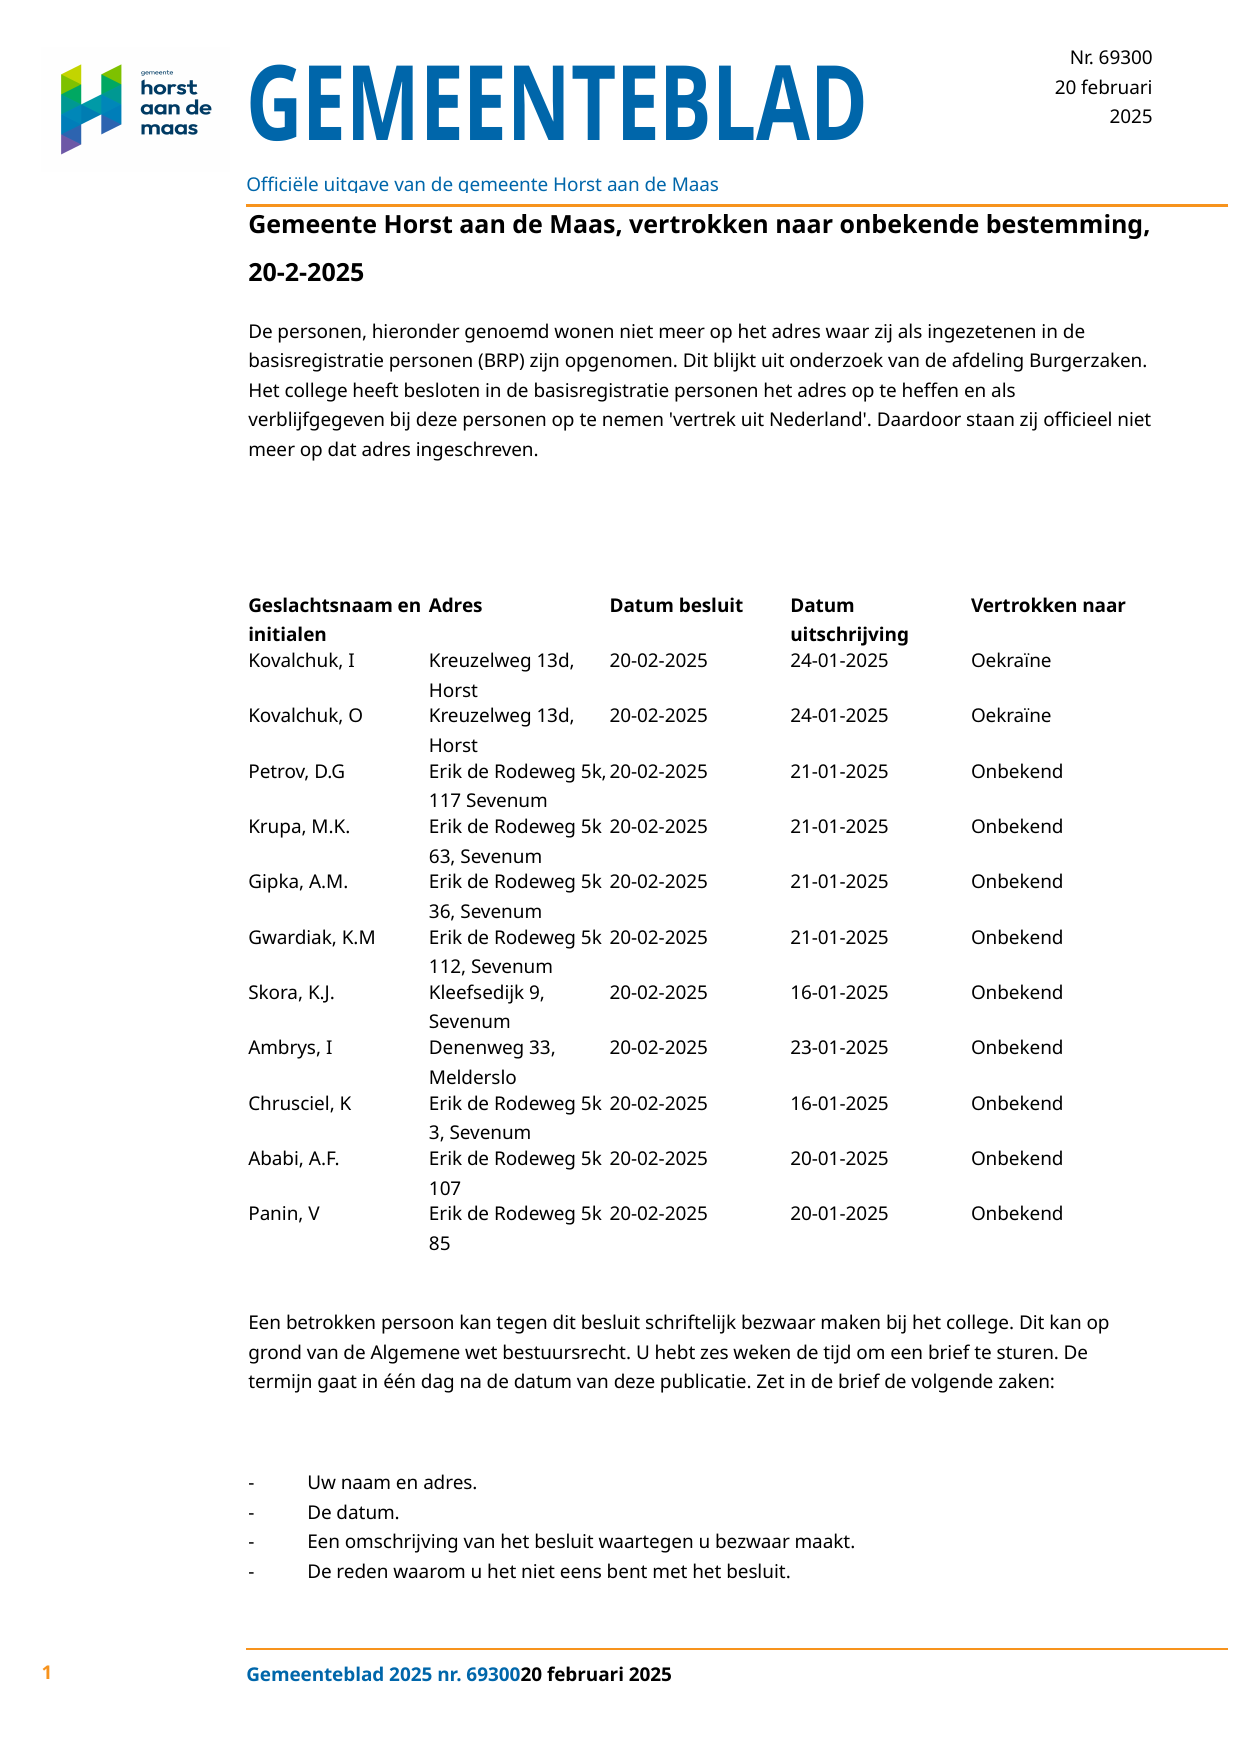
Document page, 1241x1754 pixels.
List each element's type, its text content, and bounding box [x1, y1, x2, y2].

table_header [549, 537, 700, 563]
table_cell 21-01-2025 [790, 758, 971, 813]
list De datum. [248, 1499, 1152, 1525]
table_cell Kovalchuk, O [248, 703, 429, 758]
table_cell 20-01-2025 [790, 1200, 971, 1256]
table_cell Onbekend [971, 758, 1152, 813]
text Een betrokken persoon kan tegen dit besluit schriftelijk bezwaar maken bij het college. Dit kan op grond van de Algemene wet bestuursrecht. U hebt zes weken de tijd om een brief te sturen. De termijn gaat in één dag na de datum van deze publicatie. Zet in de brief de volgende zaken: [248, 1309, 1152, 1394]
table_cell Erik de Rodeweg 5k, 117 Sevenum [429, 758, 609, 813]
text Gemeente Horst aan de Maas, vertrokken naar onbekende bestemming, 20-2-2025 [248, 207, 1152, 288]
table_cell 20-02-2025 [609, 924, 790, 979]
table_cell 21-01-2025 [790, 869, 971, 924]
table_header Datum besluit [609, 592, 790, 647]
table_cell 23-01-2025 [790, 1035, 971, 1090]
table_cell Erik de Rodeweg 5k 63, Sevenum [429, 813, 609, 868]
table_cell Chrusciel, K [248, 1090, 429, 1145]
table_cell 20-02-2025 [609, 869, 790, 924]
table_header Vertrokken naar [971, 592, 1152, 647]
table_cell [549, 563, 700, 589]
table_cell Onbekend [971, 813, 1152, 868]
table_cell Onbekend [971, 1145, 1152, 1200]
table_cell 20-02-2025 [609, 647, 790, 703]
picture [41, 47, 231, 172]
table_cell 20-01-2025 [790, 1145, 971, 1200]
table_cell Ababi, A.F. [248, 1145, 429, 1200]
table_cell Panin, V [248, 1200, 429, 1256]
table_cell 20-02-2025 [609, 1200, 790, 1256]
list Een omschrijving van het besluit waartegen u bezwaar maakt. [248, 1528, 1152, 1554]
table_cell 20-02-2025 [609, 1035, 790, 1090]
table_cell Onbekend [971, 924, 1152, 979]
table_cell 24-01-2025 [790, 703, 971, 758]
table_cell 24-01-2025 [790, 647, 971, 703]
table_cell Krupa, M.K. [248, 813, 429, 868]
table_cell [248, 563, 398, 589]
table_cell Skora, K.J. [248, 979, 429, 1034]
table_cell Onbekend [971, 1035, 1152, 1090]
list Uw naam en adres. [248, 1469, 1152, 1495]
list De reden waarom u het niet eens bent met het besluit. [248, 1558, 1152, 1584]
text De personen, hieronder genoemd wonen niet meer op het adres waar zij als ingezetenen in de basisregistratie personen (BRP) zijn opgenomen. Dit blijkt uit onderzoek van de afdeling Burgerzaken. Het college heeft besloten in de basisregistratie personen het adres op te heffen en als verblijfgegeven bij deze personen op te nemen 'vertrek uit Nederland'. Daardoor staan zij officieel niet meer op dat adres ingeschreven. [248, 318, 1152, 462]
table_cell Onbekend [971, 869, 1152, 924]
table_cell Gwardiak, K.M [248, 924, 429, 979]
table_cell Erik de Rodeweg 5k 107 [429, 1145, 609, 1200]
table_cell Erik de Rodeweg 5k 85 [429, 1200, 609, 1256]
table_cell 20-02-2025 [609, 1145, 790, 1200]
table_cell Kreuzelweg 13d, Horst [429, 647, 609, 703]
table_cell Kovalchuk, I [248, 647, 429, 703]
table_cell [399, 563, 549, 589]
table_header [248, 537, 398, 563]
table_cell Kleefsedijk 9, Sevenum [429, 979, 609, 1034]
table_cell 20-02-2025 [609, 813, 790, 868]
table_cell Onbekend [971, 1200, 1152, 1256]
table_cell Onbekend [971, 1090, 1152, 1145]
table_cell Oekraïne [971, 647, 1152, 703]
table_cell Oekraïne [971, 703, 1152, 758]
table_cell 20-02-2025 [609, 1090, 790, 1145]
table_cell 20-02-2025 [609, 703, 790, 758]
table_cell Erik de Rodeweg 5k 3, Sevenum [429, 1090, 609, 1145]
table_cell Kreuzelweg 13d, Horst [429, 703, 609, 758]
table_header Geslachtsnaam en initialen [248, 592, 429, 647]
table_cell 20-02-2025 [609, 979, 790, 1034]
table_cell Onbekend [971, 979, 1152, 1034]
table_cell Erik de Rodeweg 5k 112, Sevenum [429, 924, 609, 979]
table_header Adres [429, 592, 609, 647]
table_cell 20-02-2025 [609, 758, 790, 813]
table_cell Erik de Rodeweg 5k 36, Sevenum [429, 869, 609, 924]
table_cell 16-01-2025 [790, 1090, 971, 1145]
table_cell Ambrys, I [248, 1035, 429, 1090]
table_header Datum uitschrijving [790, 592, 971, 647]
table_cell Denenweg 33, Melderslo [429, 1035, 609, 1090]
table_cell Gipka, A.M. [248, 869, 429, 924]
table_cell 21-01-2025 [790, 813, 971, 868]
table_cell 16-01-2025 [790, 979, 971, 1034]
table_header [399, 537, 549, 563]
table_cell Petrov, D.G [248, 758, 429, 813]
table_cell 21-01-2025 [790, 924, 971, 979]
